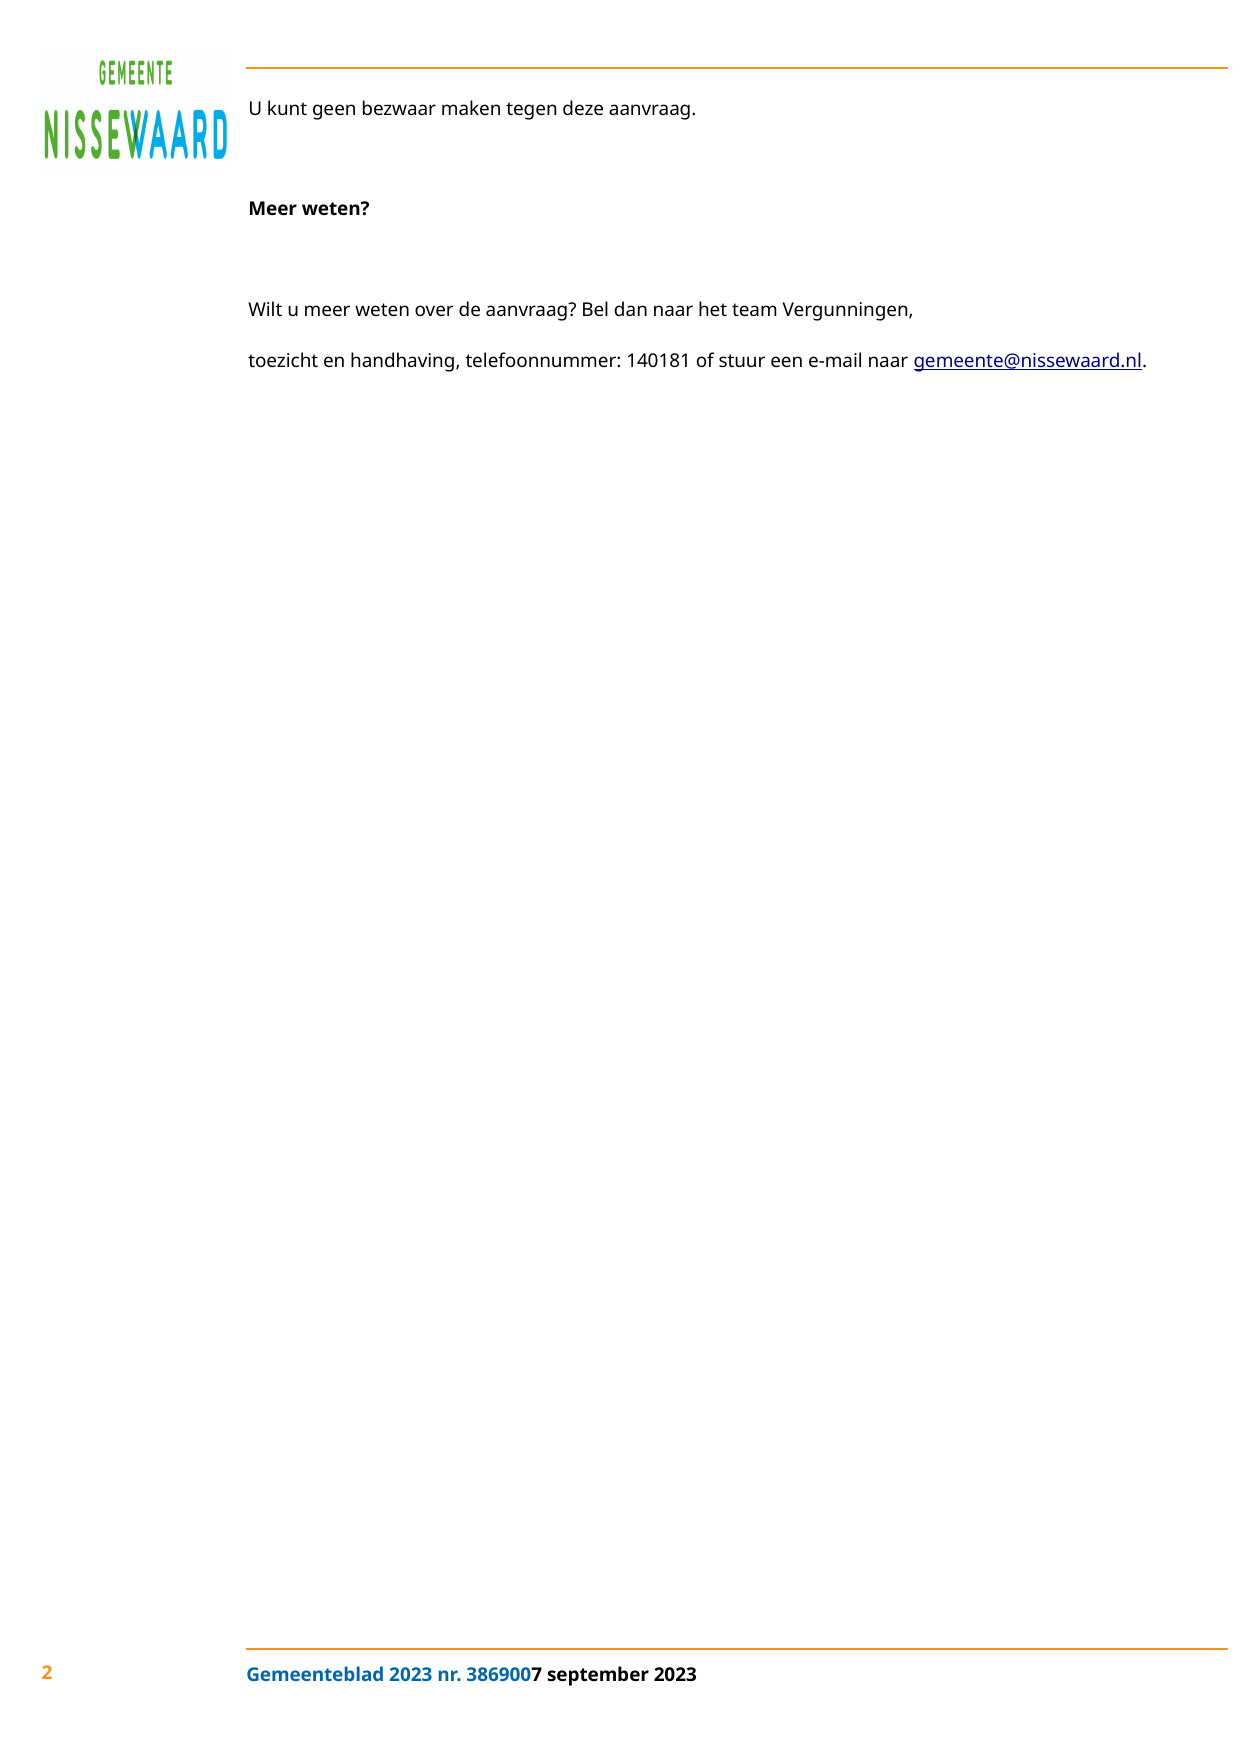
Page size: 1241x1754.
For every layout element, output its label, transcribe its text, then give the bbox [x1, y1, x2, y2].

text toezicht en handhaving, telefoonnummer: 140181 of stuur een e-mail naar gemeente@nissewaard.nl. [248, 347, 1152, 373]
picture [41, 47, 231, 172]
text U kunt geen bezwaar maken tegen deze aanvraag. [248, 95, 1152, 121]
text Meer weten? [248, 196, 1152, 221]
text Wilt u meer weten over de aanvraag? Bel dan naar het team Vergunningen, [248, 296, 1152, 322]
